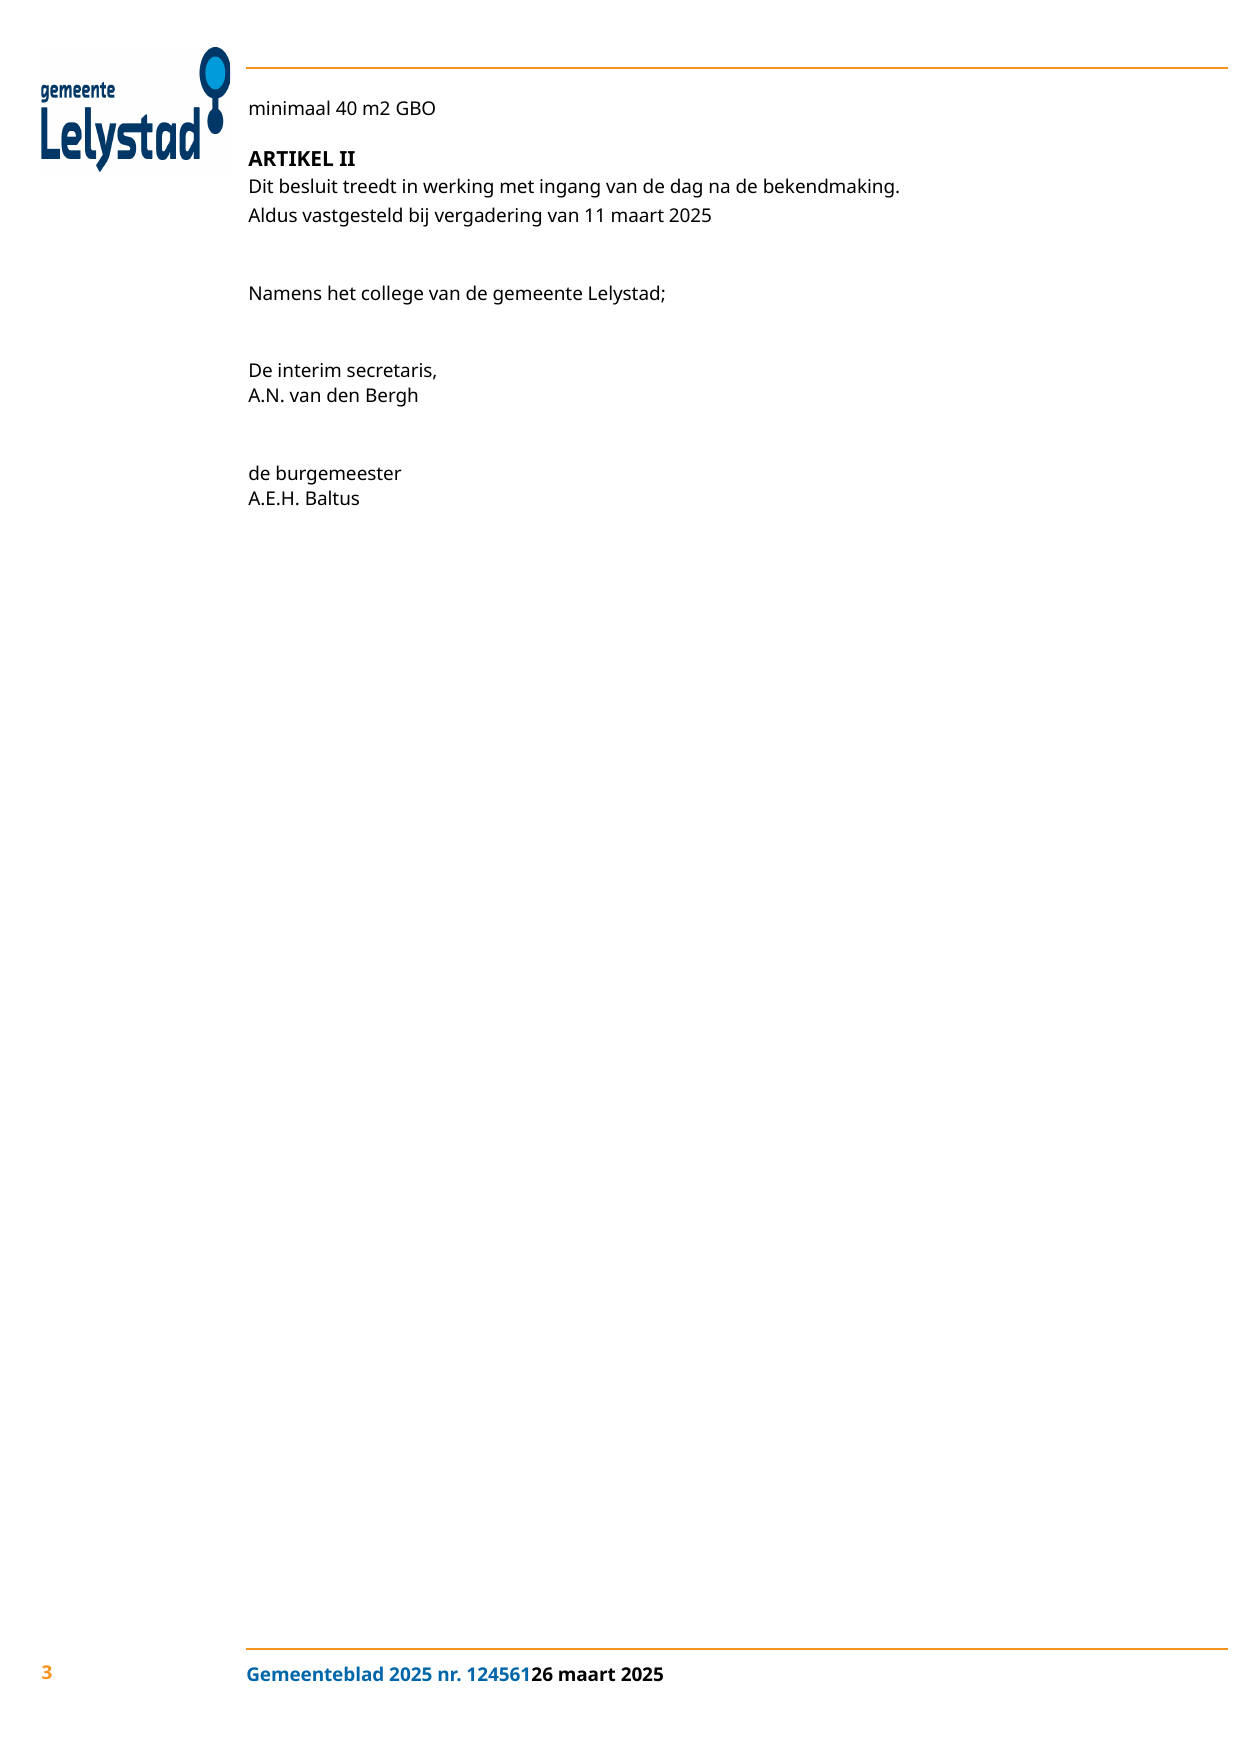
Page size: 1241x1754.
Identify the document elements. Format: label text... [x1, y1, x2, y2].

text A.N. van den Bergh [248, 383, 1152, 408]
table_cell [728, 95, 869, 121]
text Aldus vastgesteld bij vergadering van 11 maart 2025 [248, 203, 1152, 228]
text Namens het college van de gemeente Lelystad; [248, 280, 1152, 306]
table_cell [869, 95, 1010, 121]
text Dit besluit treedt in werking met ingang van de dag na de bekendmaking. [248, 173, 1152, 199]
table_cell [1010, 95, 1152, 121]
table_cell minimaal 40 m2 GBO [248, 95, 445, 121]
text de burgemeester [248, 460, 1152, 486]
text De interim secretaris, [248, 357, 1152, 383]
picture [41, 47, 231, 172]
table_cell [445, 95, 586, 121]
text ARTIKEL II [248, 144, 1152, 173]
text A.E.H. Baltus [248, 486, 1152, 511]
table_cell [586, 95, 727, 121]
